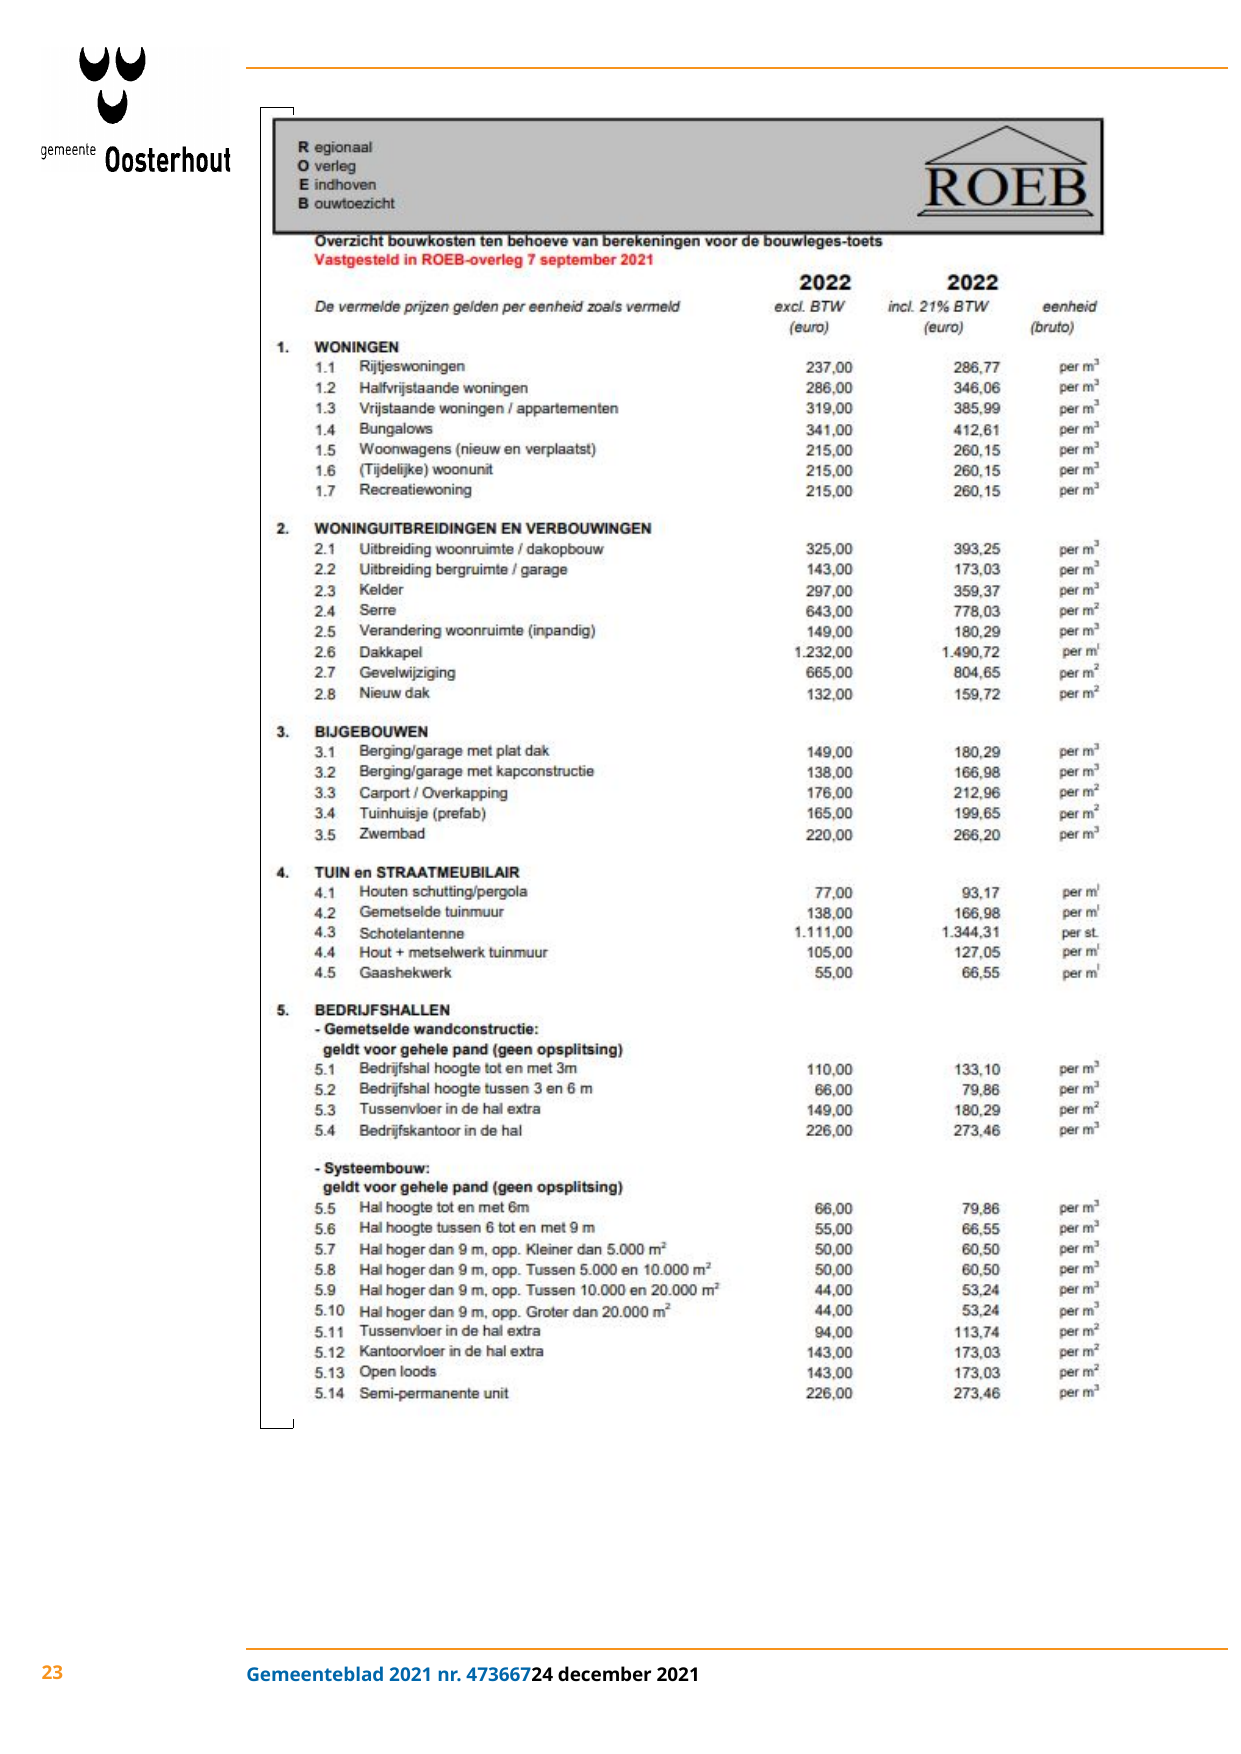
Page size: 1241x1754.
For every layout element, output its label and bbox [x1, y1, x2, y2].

picture [41, 47, 231, 172]
picture [268, 115, 1157, 1419]
